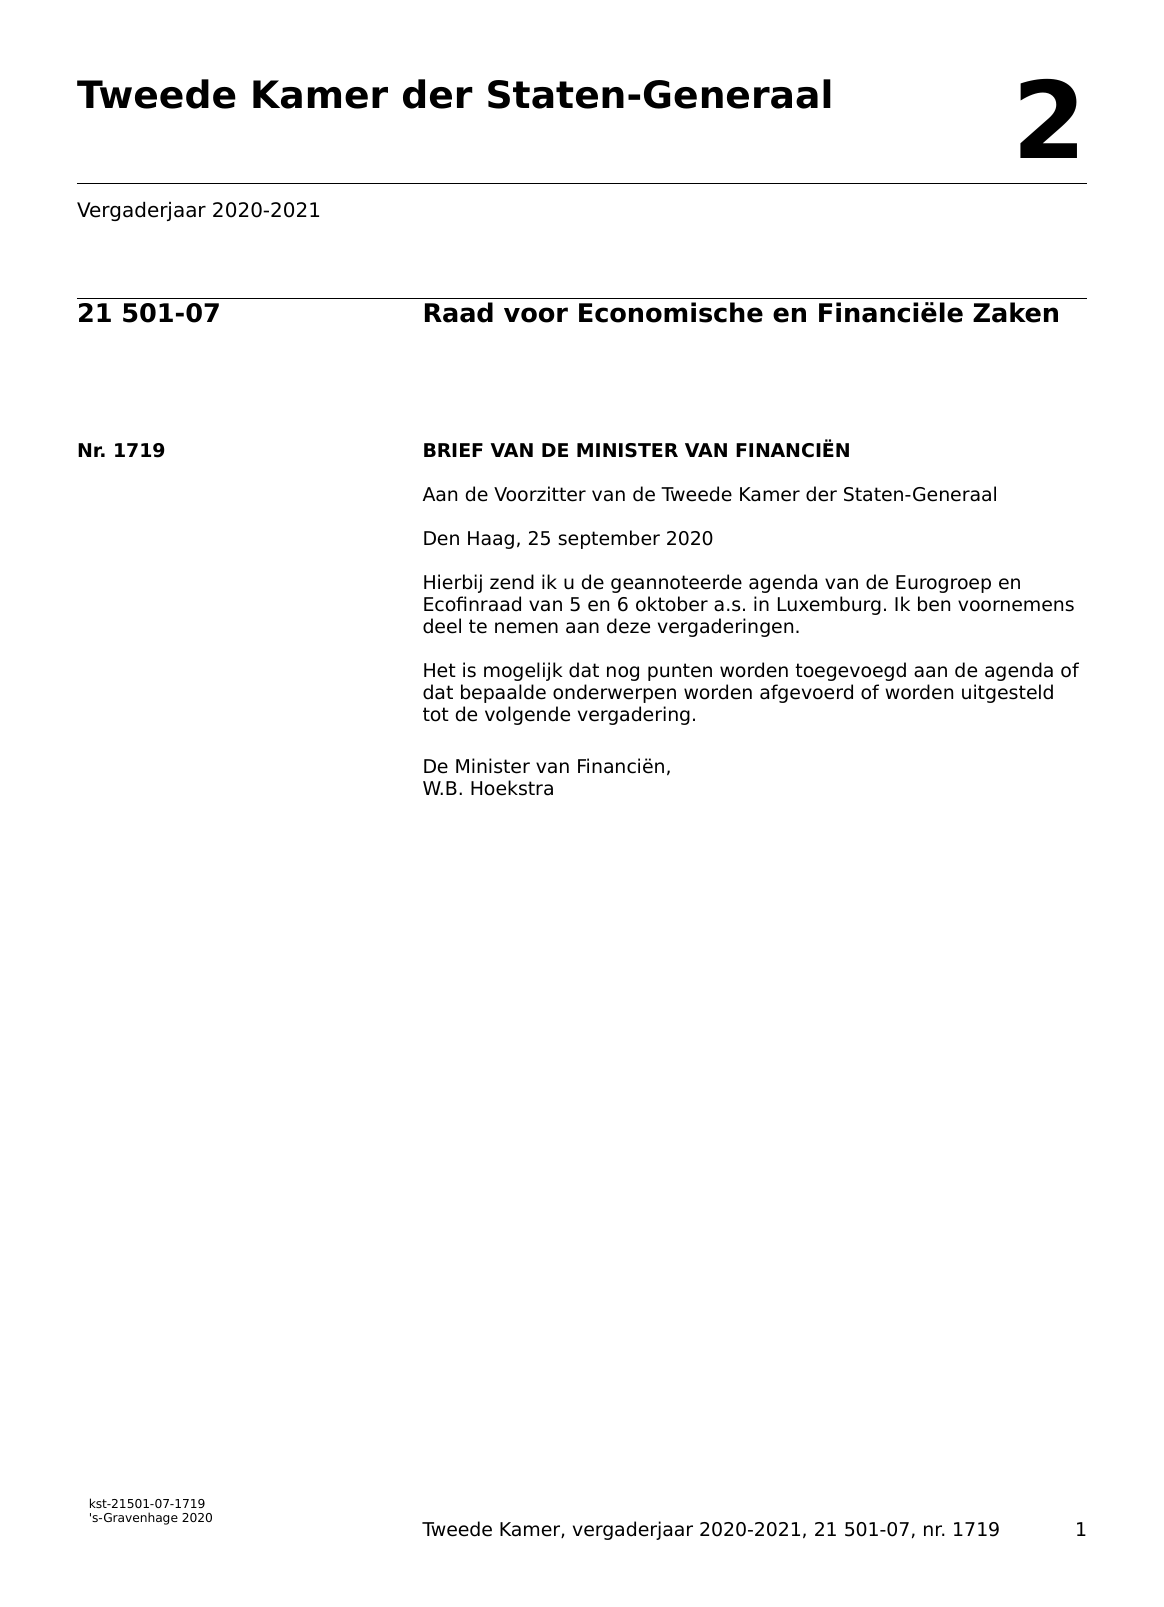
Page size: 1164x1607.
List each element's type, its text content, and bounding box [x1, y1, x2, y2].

table_header Tweede Kamer der Staten-Generaal [77, 59, 886, 183]
text De Minister van Financiën, W.B. Hoekstra [422, 756, 1087, 800]
subtitle Nr. 1719 BRIEF VAN DE MINISTER VAN FINANCIËN [77, 440, 1087, 462]
table_header 2 [886, 59, 1087, 183]
table_cell Vergaderjaar 2020-2021 [77, 184, 1087, 298]
text Den Haag, 25 september 2020 [422, 528, 1087, 550]
subtitle 21 501-07 Raad voor Economische en Financiële Zaken [77, 299, 1087, 329]
text Aan de Voorzitter van de Tweede Kamer der Staten-Generaal [422, 484, 1087, 506]
text 's-Gravenhage 2020 [88, 1511, 323, 1525]
text kst-21501-07-1719 [88, 1497, 323, 1511]
text Hierbij zend ik u de geannoteerde agenda van de Eurogroep en Ecofinraad van 5 en 6 oktober a.s. in Luxemburg. Ik ben voornemens deel te nemen aan deze vergaderingen. [422, 572, 1087, 638]
text Het is mogelijk dat nog punten worden toegevoegd aan de agenda of dat bepaalde onderwerpen worden afgevoerd of worden uitgesteld tot de volgende vergadering. [422, 660, 1087, 726]
